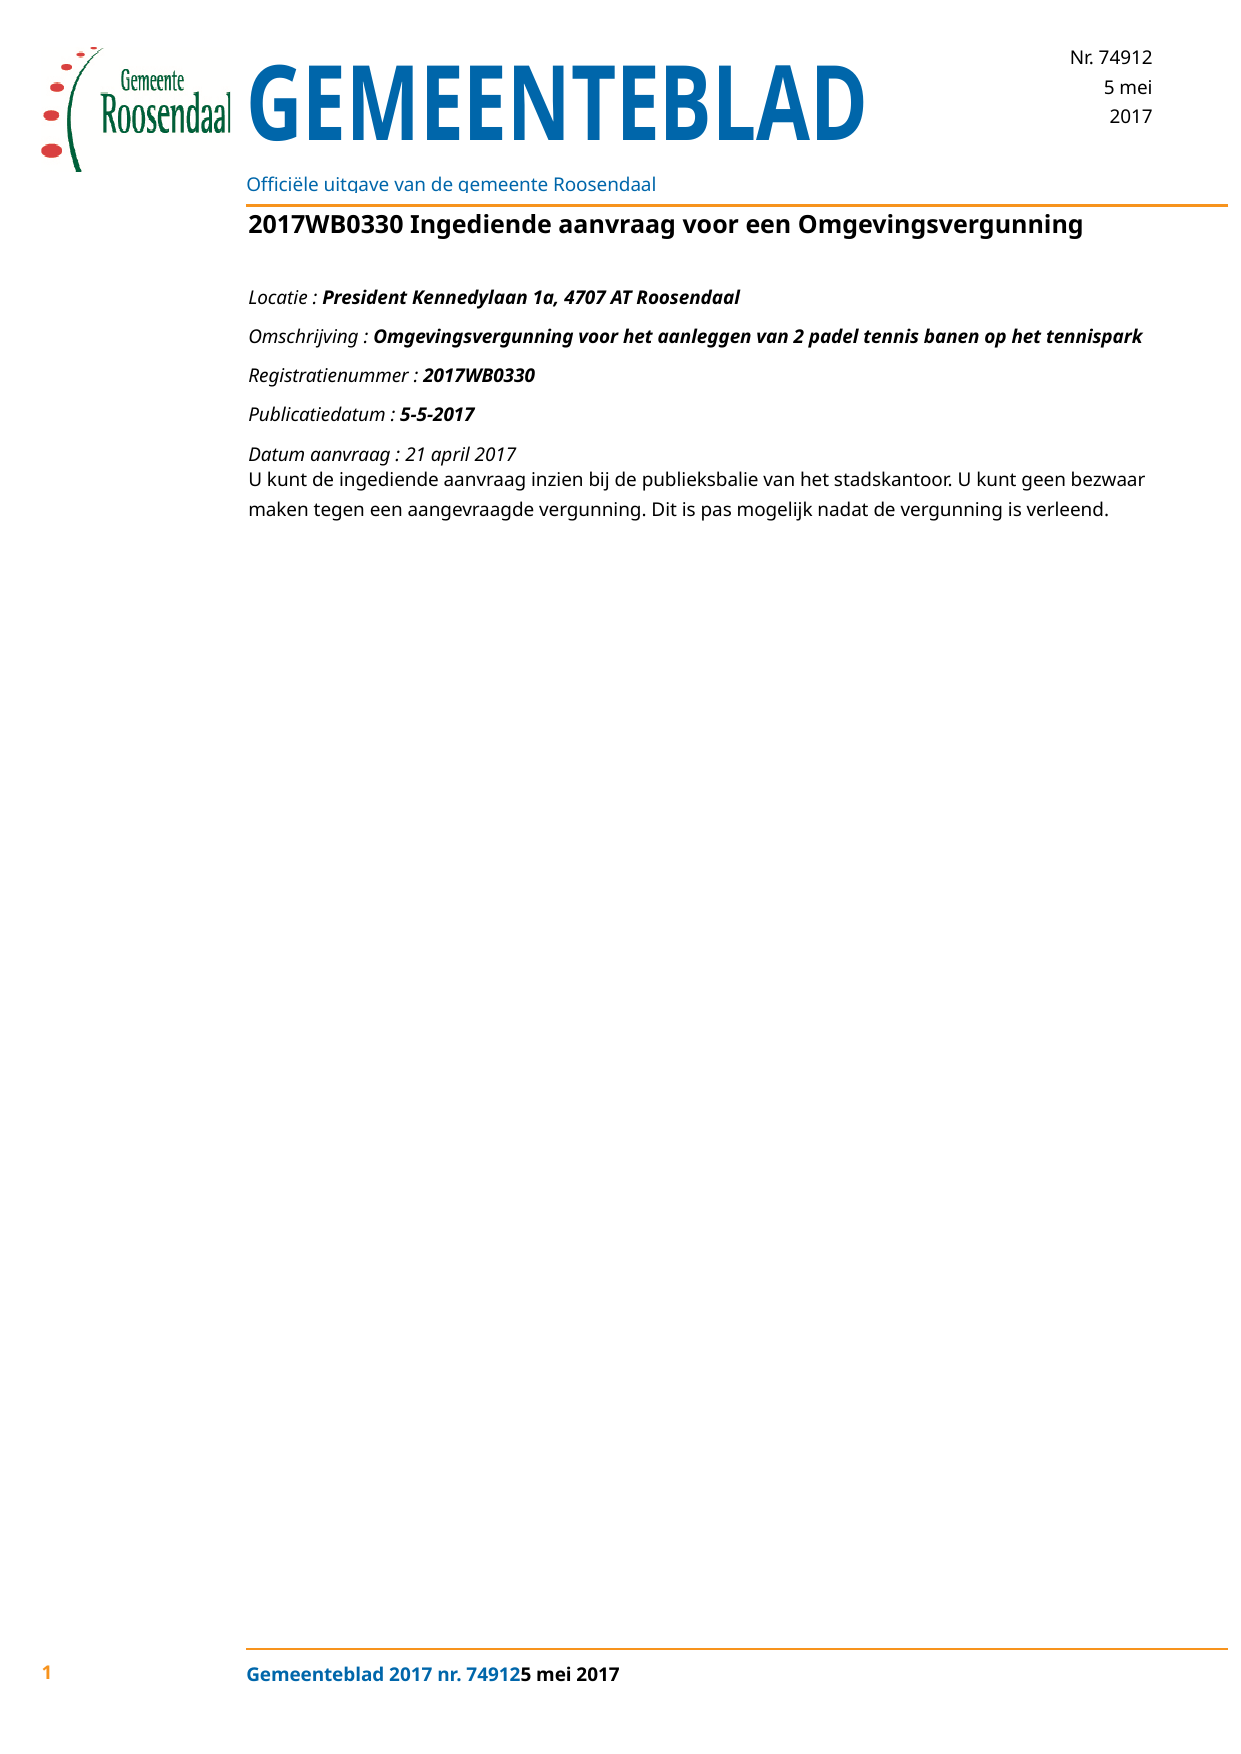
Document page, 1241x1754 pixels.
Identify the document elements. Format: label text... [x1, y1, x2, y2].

text Datum aanvraag : 21 april 2017 [248, 441, 1152, 467]
text Registratienummer : 2017WB0330 [248, 362, 1152, 388]
text 2017WB0330 Ingediende aanvraag voor een Omgevingsvergunning [248, 207, 1152, 241]
text Omschrijving : Omgevingsvergunning voor het aanleggen van 2 padel tennis banen op het tennispark [248, 323, 1152, 349]
picture [41, 47, 231, 172]
text Locatie : President Kennedylaan 1a, 4707 AT Roosendaal [248, 284, 1152, 309]
text Publicatiedatum : 5-5-2017 [248, 402, 1152, 427]
text U kunt de ingediende aanvraag inzien bij de publieksbalie van het stadskantoor. U kunt geen bezwaar maken tegen een aangevraagde vergunning. Dit is pas mogelijk nadat de vergunning is verleend. [248, 467, 1152, 522]
